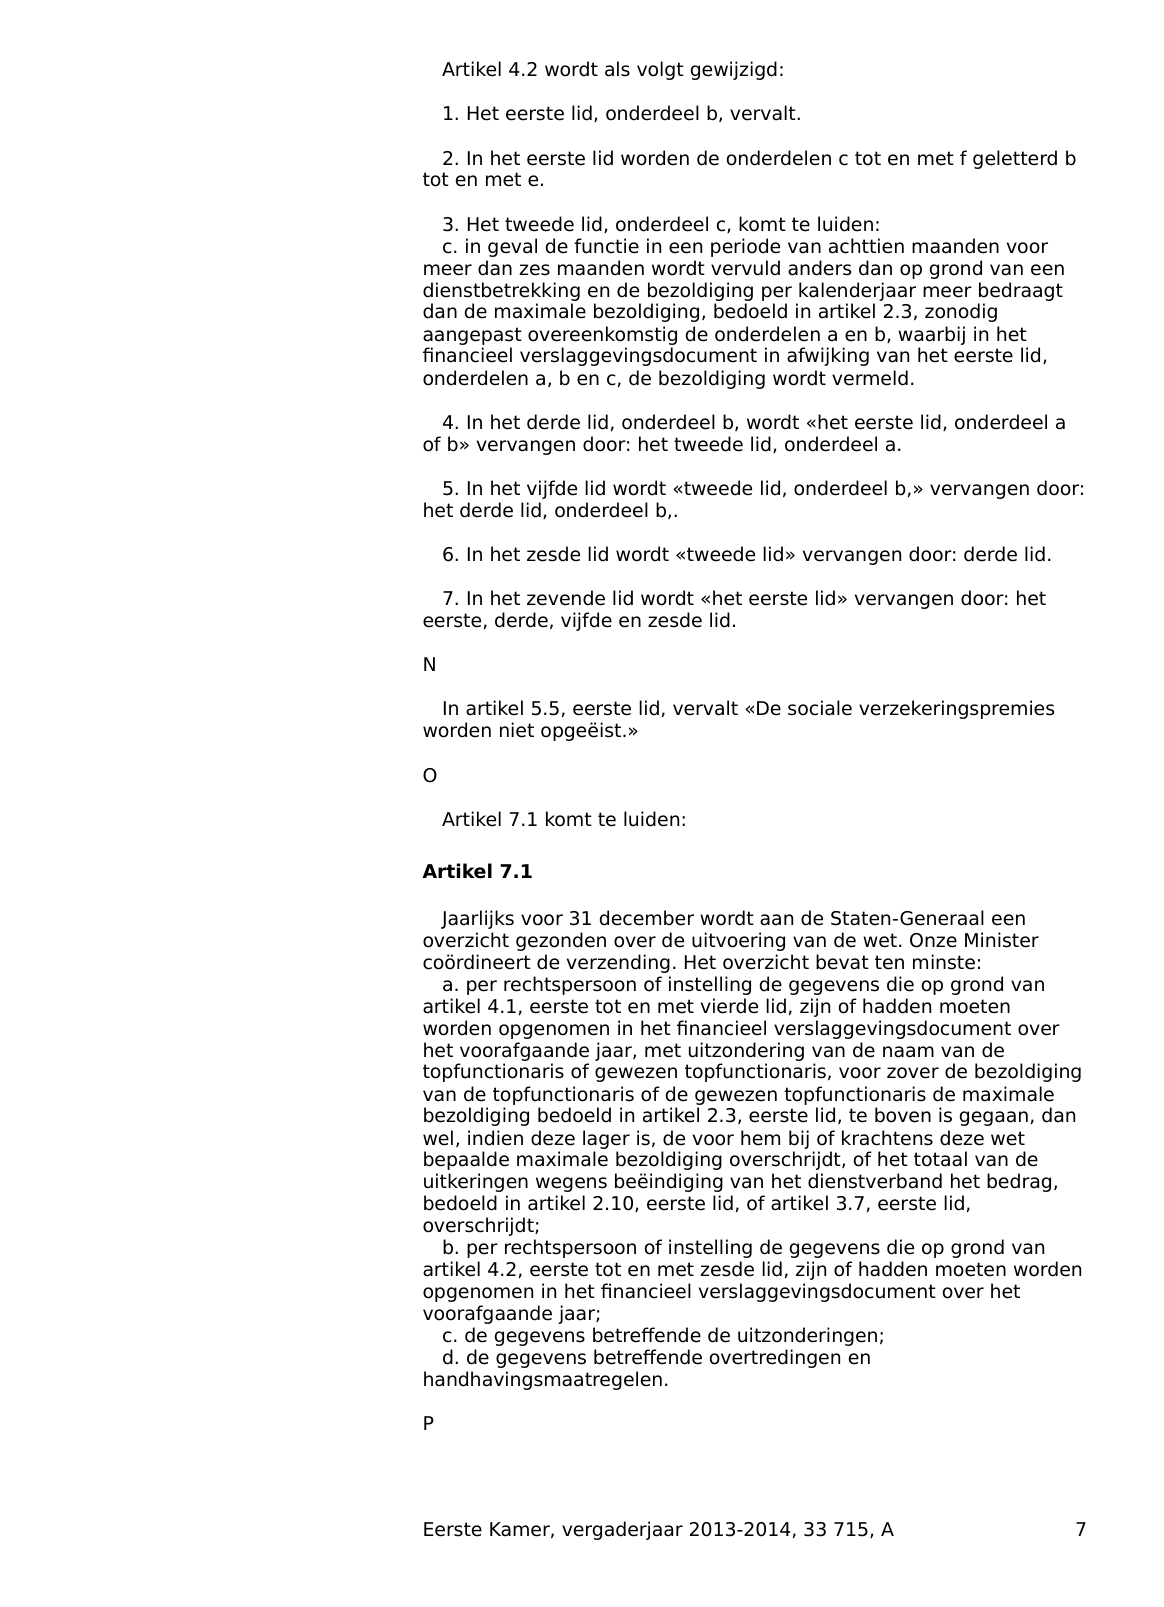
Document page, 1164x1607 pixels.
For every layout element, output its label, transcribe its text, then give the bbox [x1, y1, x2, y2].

text P [422, 1413, 1087, 1435]
text 1. Het eerste lid, onderdeel b, vervalt. [422, 103, 1087, 125]
text Artikel 4.2 wordt als volgt gewijzigd: [422, 59, 1087, 81]
text Artikel 7.1 komt te luiden: [422, 809, 1087, 831]
text In artikel 5.5, eerste lid, vervalt «De sociale verzekeringspremies worden niet opgeëist.» [422, 698, 1087, 742]
text 7. In het zevende lid wordt «het eerste lid» vervangen door: het eerste, derde, vijfde en zesde lid. [422, 588, 1087, 632]
text c. in geval de functie in een periode van achttien maanden voor meer dan zes maanden wordt vervuld anders dan op grond van een dienstbetrekking en de bezoldiging per kalenderjaar meer bedraagt dan de maximale bezoldiging, bedoeld in artikel 2.3, zonodig aangepast overeenkomstig de onderdelen a en b, waarbij in het financieel verslaggevingsdocument in afwijking van het eerste lid, onderdelen a, b en c, de bezoldiging wordt vermeld. [422, 236, 1087, 389]
text 3. Het tweede lid, onderdeel c, komt te luiden: [422, 213, 1087, 236]
text N [422, 654, 1087, 676]
text 4. In het derde lid, onderdeel b, wordt «het eerste lid, onderdeel a of b» vervangen door: het tweede lid, onderdeel a. [422, 412, 1087, 456]
text b. per rechtspersoon of instelling de gegevens die op grond van artikel 4.2, eerste tot en met zesde lid, zijn of hadden moeten worden opgenomen in het financieel verslaggevingsdocument over het voorafgaande jaar; [422, 1237, 1087, 1325]
text d. de gegevens betreffende overtredingen en handhavingsmaatregelen. [422, 1347, 1087, 1391]
text Jaarlijks voor 31 december wordt aan de Staten-Generaal een overzicht gezonden over de uitvoering van de wet. Onze Minister coördineert de verzending. Het overzicht bevat ten minste: [422, 908, 1087, 973]
text 5. In het vijfde lid wordt «tweede lid, onderdeel b,» vervangen door: het derde lid, onderdeel b,. [422, 478, 1087, 522]
subtitle Artikel 7.1 [422, 861, 1087, 883]
text 6. In het zesde lid wordt «tweede lid» vervangen door: derde lid. [422, 544, 1087, 566]
text 2. In het eerste lid worden de onderdelen c tot en met f geletterd b tot en met e. [422, 147, 1087, 191]
text O [422, 764, 1087, 786]
text a. per rechtspersoon of instelling de gegevens die op grond van artikel 4.1, eerste tot en met vierde lid, zijn of hadden moeten worden opgenomen in het financieel verslaggevingsdocument over het voorafgaande jaar, met uitzondering van de naam van de topfunctionaris of gewezen topfunctionaris, voor zover de bezoldiging van de topfunctionaris of de gewezen topfunctionaris de maximale bezoldiging bedoeld in artikel 2.3, eerste lid, te boven is gegaan, dan wel, indien deze lager is, de voor hem bij of krachtens deze wet bepaalde maximale bezoldiging overschrijdt, of het totaal van de uitkeringen wegens beëindiging van het dienstverband het bedrag, bedoeld in artikel 2.10, eerste lid, of artikel 3.7, eerste lid, overschrijdt; [422, 973, 1087, 1237]
text c. de gegevens betreffende de uitzonderingen; [422, 1325, 1087, 1347]
